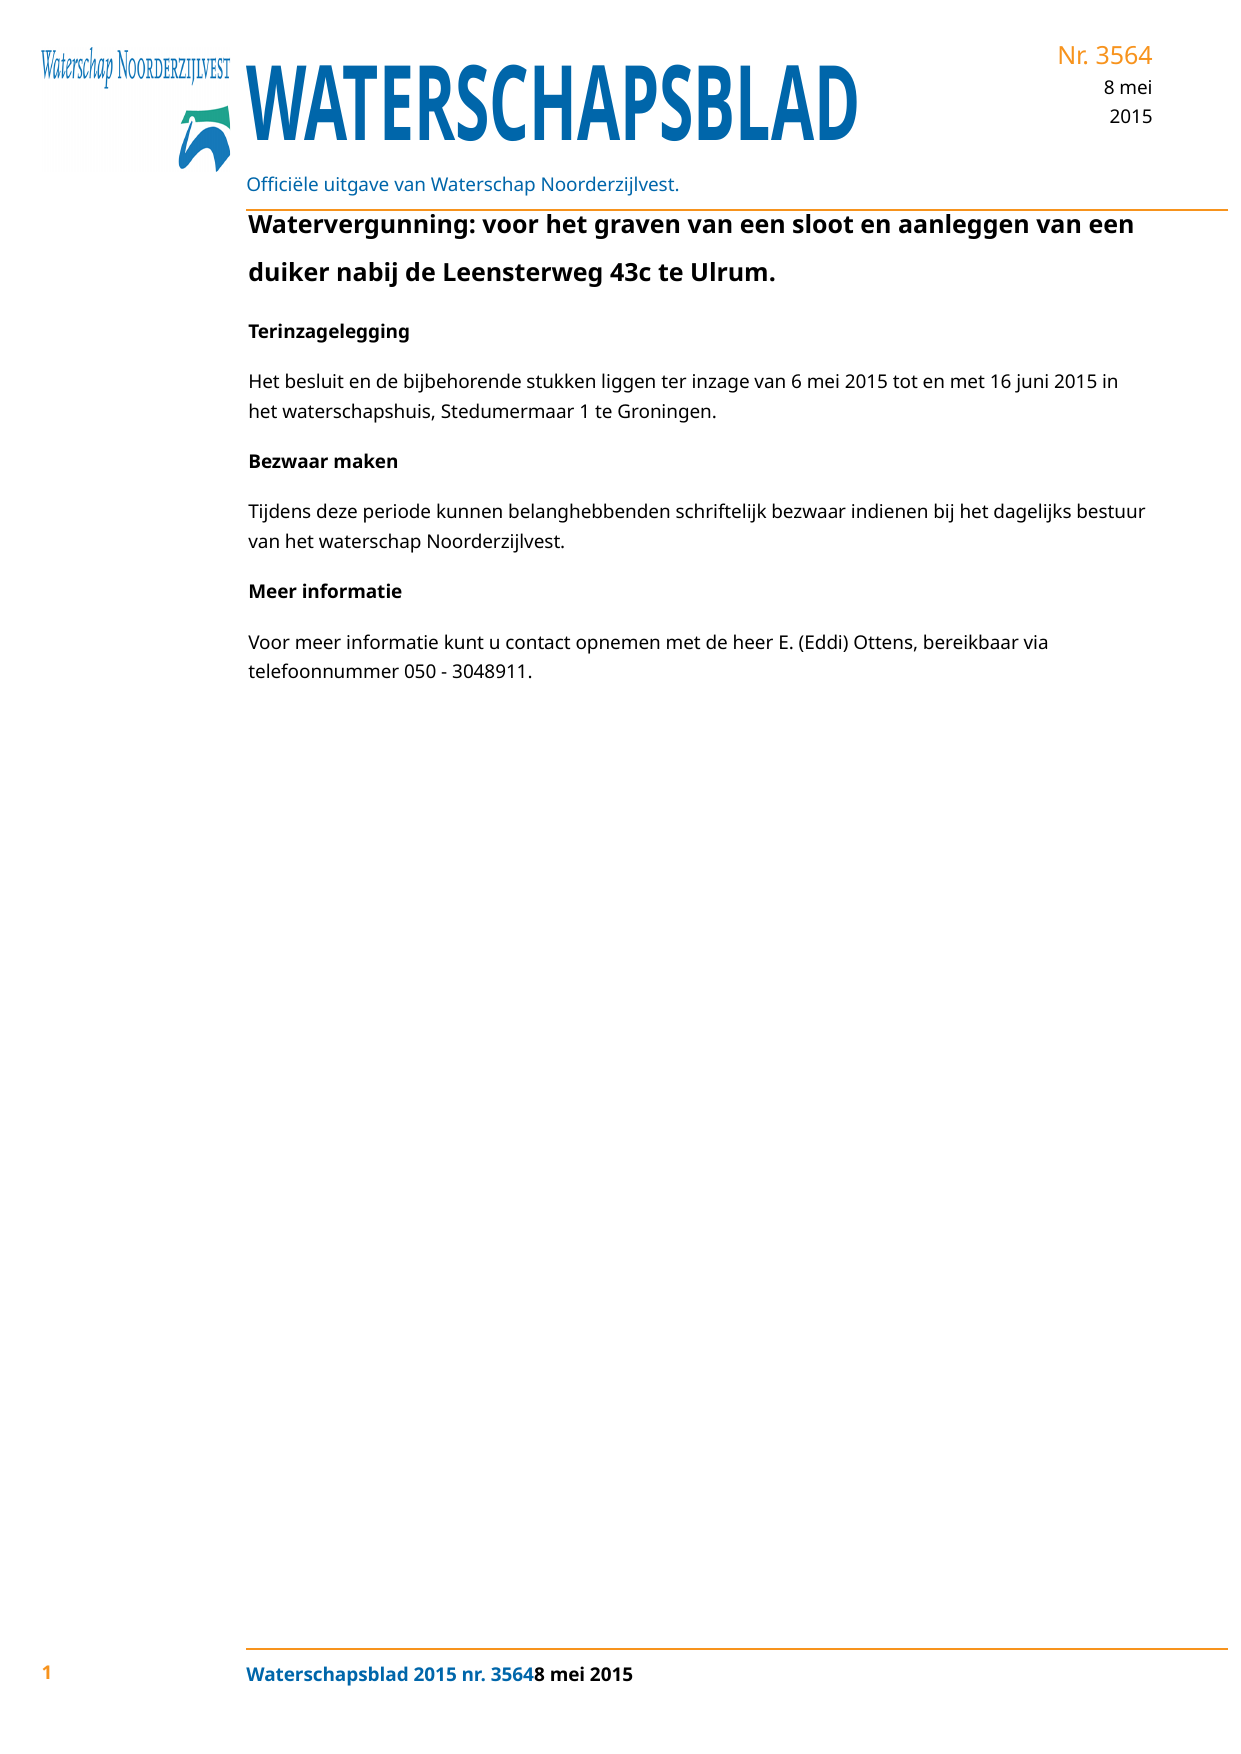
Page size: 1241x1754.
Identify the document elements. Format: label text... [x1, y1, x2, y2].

text Tijdens deze periode kunnen belanghebbenden schriftelijk bezwaar indienen bij het dagelijks bestuur van het waterschap Noorderzijlvest. [248, 499, 1152, 554]
text Het besluit en de bijbehorende stukken liggen ter inzage van 6 mei 2015 tot en met 16 juni 2015 in het waterschapshuis, Stedumermaar 1 te Groningen. [248, 368, 1152, 424]
text Watervergunning: voor het graven van een sloot en aanleggen van een duiker nabij de Leensterweg 43c te Ulrum. [248, 211, 1152, 288]
text Bezwaar maken [248, 448, 1152, 474]
text Meer informatie [248, 579, 1152, 604]
text Voor meer informatie kunt u contact opnemen met de heer E. (Eddi) Ottens, bereikbaar via telefoonnummer 050 - 3048911. [248, 629, 1152, 684]
text Terinzagelegging [248, 318, 1152, 344]
picture [41, 47, 231, 172]
